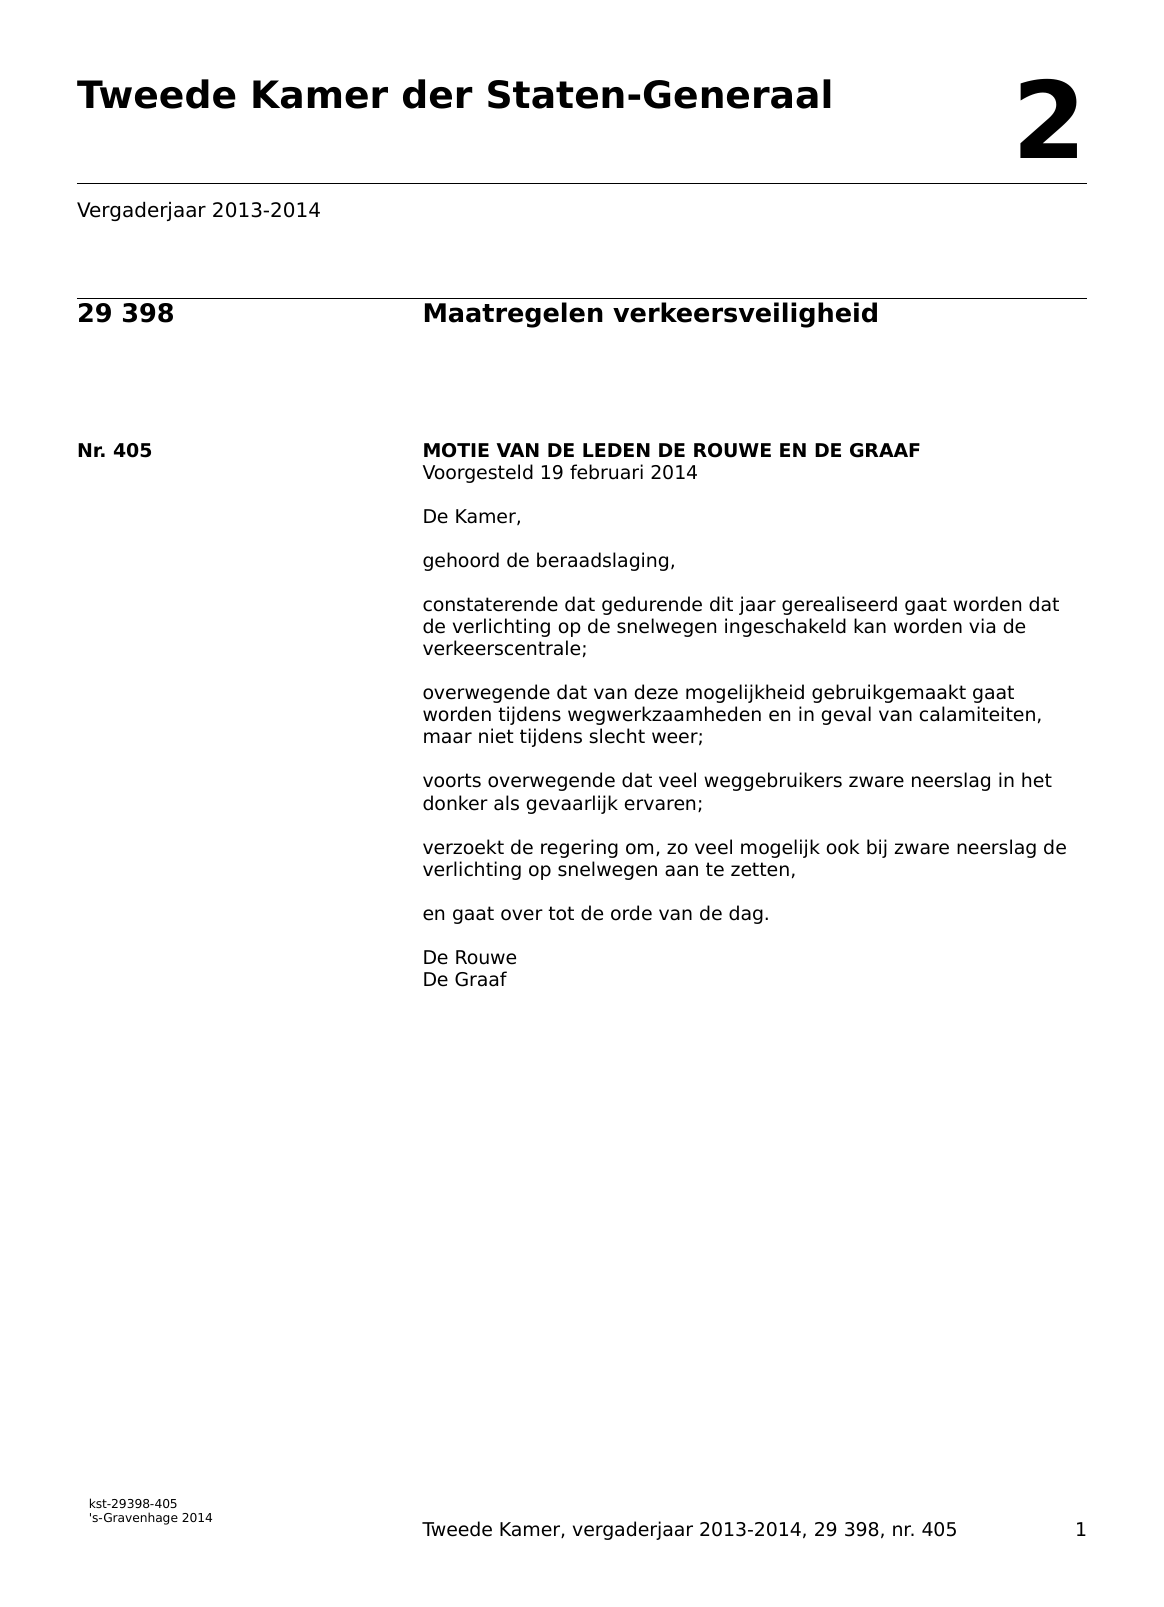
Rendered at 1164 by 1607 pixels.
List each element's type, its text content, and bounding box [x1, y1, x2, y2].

text De Rouwe [422, 947, 1087, 969]
text De Graaf [422, 969, 1087, 991]
table_cell Vergaderjaar 2013-2014 [77, 184, 1087, 298]
text voorts overwegende dat veel weggebruikers zware neerslag in het donker als gevaarlijk ervaren; [422, 770, 1087, 814]
subtitle Nr. 405 MOTIE VAN DE LEDEN DE ROUWE EN DE GRAAF [77, 440, 1087, 462]
text constaterende dat gedurende dit jaar gerealiseerd gaat worden dat de verlichting op de snelwegen ingeschakeld kan worden via de verkeerscentrale; [422, 594, 1087, 660]
text verzoekt de regering om, zo veel mogelijk ook bij zware neerslag de verlichting op snelwegen aan te zetten, [422, 837, 1087, 881]
text kst-29398-405 [88, 1497, 323, 1511]
text De Kamer, [422, 506, 1087, 528]
table_header 2 [886, 59, 1087, 183]
text 's-Gravenhage 2014 [88, 1511, 323, 1525]
subtitle 29 398 Maatregelen verkeersveiligheid [77, 299, 1087, 329]
table_header Tweede Kamer der Staten-Generaal [77, 59, 886, 183]
text Voorgesteld 19 februari 2014 [422, 462, 1087, 484]
text gehoord de beraadslaging, [422, 550, 1087, 572]
text en gaat over tot de orde van de dag. [422, 903, 1087, 925]
text overwegende dat van deze mogelijkheid gebruikgemaakt gaat worden tijdens wegwerkzaamheden en in geval van calamiteiten, maar niet tijdens slecht weer; [422, 682, 1087, 748]
